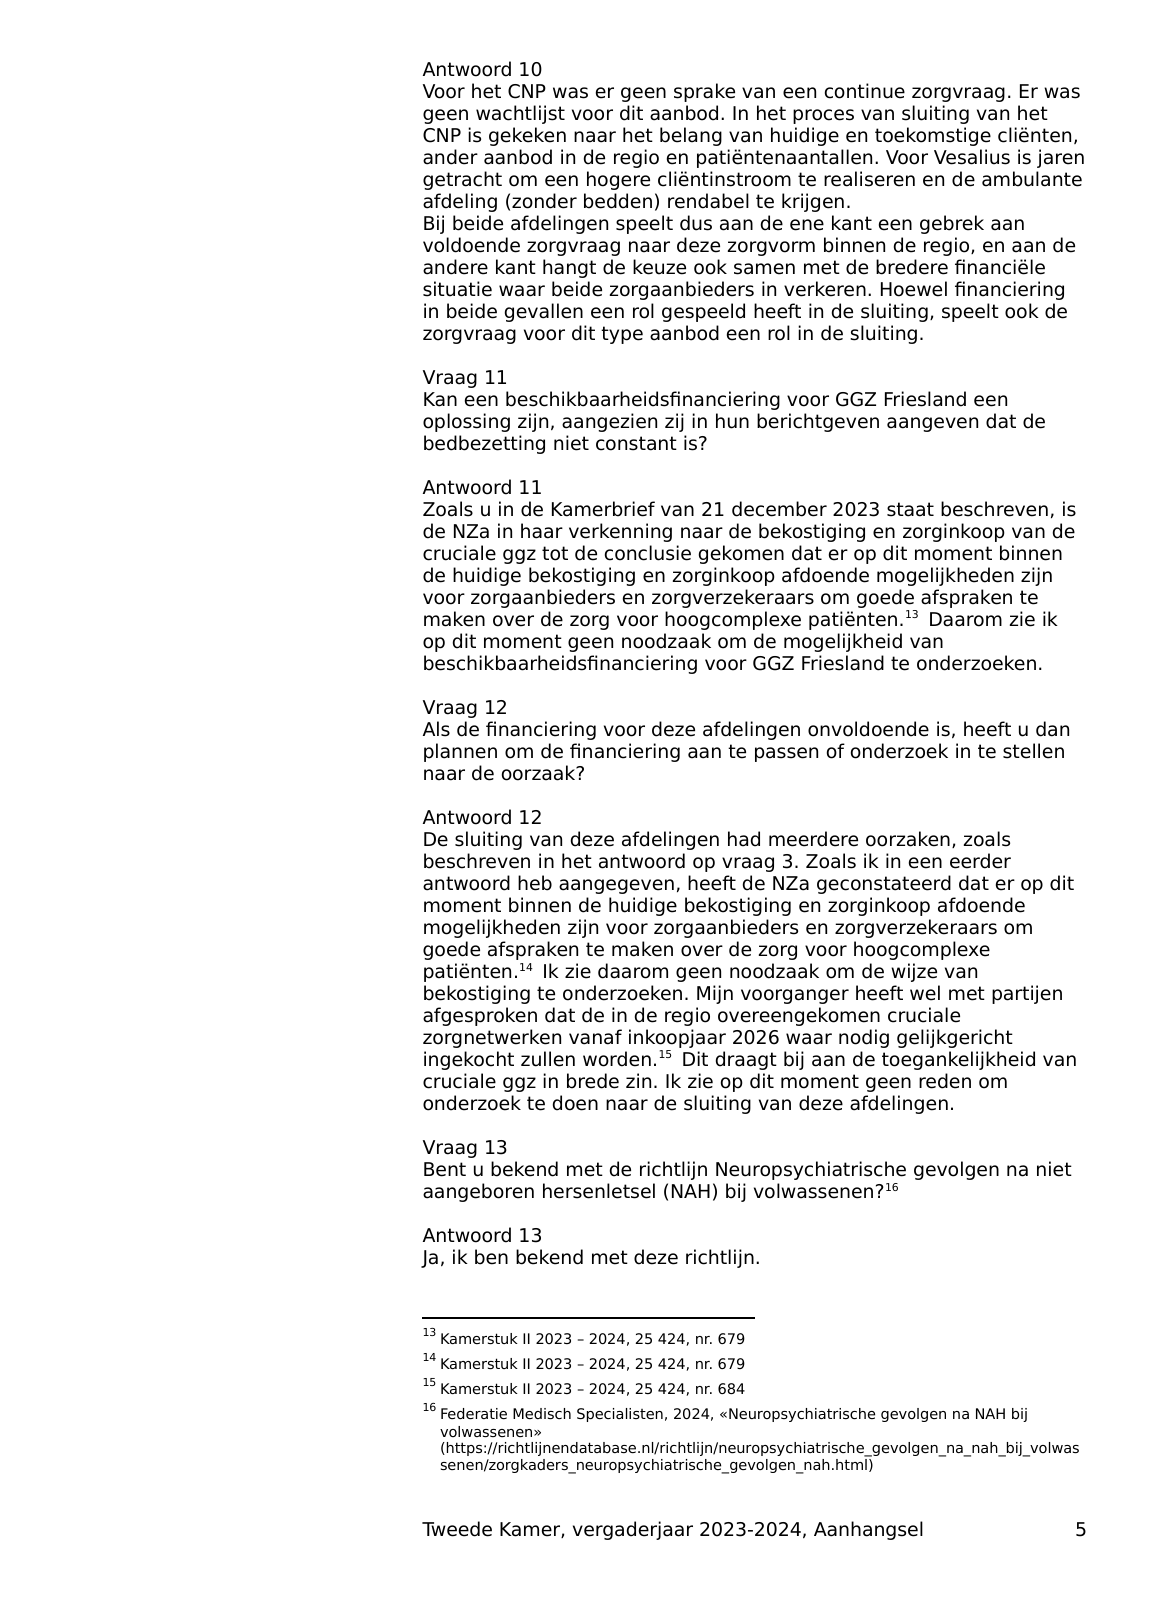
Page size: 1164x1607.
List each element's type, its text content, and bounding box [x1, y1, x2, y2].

text Kan een beschikbaarheidsfinanciering voor GGZ Friesland een oplossing zijn, aangezien zij in hun berichtgeven aangeven dat de bedbezetting niet constant is? [422, 389, 1087, 455]
text Zoals u in de Kamerbrief van 21 december 2023 staat beschreven, is de NZa in haar verkenning naar de bekostiging en zorginkoop van de cruciale ggz tot de conclusie gekomen dat er op dit moment binnen de huidige bekostiging en zorginkoop afdoende mogelijkheden zijn voor zorgaanbieders en zorgverzekeraars om goede afspraken te maken over de zorg voor hoogcomplexe patiënten. Daarom zie ik op dit moment geen noodzaak om de mogelijkheid van beschikbaarheidsfinanciering voor GGZ Friesland te onderzoeken. [422, 499, 1087, 675]
text Voor het CNP was er geen sprake van een continue zorgvraag. Er was geen wachtlijst voor dit aanbod. In het proces van sluiting van het CNP is gekeken naar het belang van huidige en toekomstige cliënten, ander aanbod in de regio en patiëntenaantallen. Voor Vesalius is jaren getracht om een hogere cliëntinstroom te realiseren en de ambulante afdeling (zonder bedden) rendabel te krijgen. [422, 81, 1087, 213]
text Vraag 13 [422, 1137, 1087, 1159]
text Antwoord 13 [422, 1225, 1087, 1247]
text Kamerstuk II 2023 – 2024, 25 424, nr. 684 [422, 1377, 1087, 1399]
text Kamerstuk II 2023 – 2024, 25 424, nr. 679 [422, 1352, 1087, 1374]
text Vraag 12 [422, 697, 1087, 719]
text Vraag 11 [422, 367, 1087, 389]
text Antwoord 12 [422, 807, 1087, 829]
text Bij beide afdelingen speelt dus aan de ene kant een gebrek aan voldoende zorgvraag naar deze zorgvorm binnen de regio, en aan de andere kant hangt de keuze ook samen met de bredere financiële situatie waar beide zorgaanbieders in verkeren. Hoewel financiering in beide gevallen een rol gespeeld heeft in de sluiting, speelt ook de zorgvraag voor dit type aanbod een rol in de sluiting. [422, 213, 1087, 345]
text Ja, ik ben bekend met deze richtlijn. [422, 1247, 1087, 1269]
text De sluiting van deze afdelingen had meerdere oorzaken, zoals beschreven in het antwoord op vraag 3. Zoals ik in een eerder antwoord heb aangegeven, heeft de NZa geconstateerd dat er op dit moment binnen de huidige bekostiging en zorginkoop afdoende mogelijkheden zijn voor zorgaanbieders en zorgverzekeraars om goede afspraken te maken over de zorg voor hoogcomplexe patiënten. Ik zie daarom geen noodzaak om de wijze van bekostiging te onderzoeken. Mijn voorganger heeft wel met partijen afgesproken dat de in de regio overeengekomen cruciale zorgnetwerken vanaf inkoopjaar 2026 waar nodig gelijkgericht ingekocht zullen worden. Dit draagt bij aan de toegankelijkheid van cruciale ggz in brede zin. Ik zie op dit moment geen reden om onderzoek te doen naar de sluiting van deze afdelingen. [422, 829, 1087, 1115]
text Antwoord 10 [422, 59, 1087, 81]
text Bent u bekend met de richtlijn Neuropsychiatrische gevolgen na niet aangeboren hersenletsel (NAH) bij volwassenen? [422, 1159, 1087, 1203]
text Antwoord 11 [422, 477, 1087, 499]
text Kamerstuk II 2023 – 2024, 25 424, nr. 679 [422, 1327, 1087, 1349]
text Als de financiering voor deze afdelingen onvoldoende is, heeft u dan plannen om de financiering aan te passen of onderzoek in te stellen naar de oorzaak? [422, 719, 1087, 785]
text Federatie Medisch Specialisten, 2024, «Neuropsychiatrische gevolgen na NAH bij volwassenen» (https://richtlijnendatabase.nl/richtlijn/neuropsychiatrische_gevolgen_na_nah_bij_volwassenen/zorgkaders_neuropsychiatrische_gevolgen_nah.html) [422, 1402, 1087, 1474]
